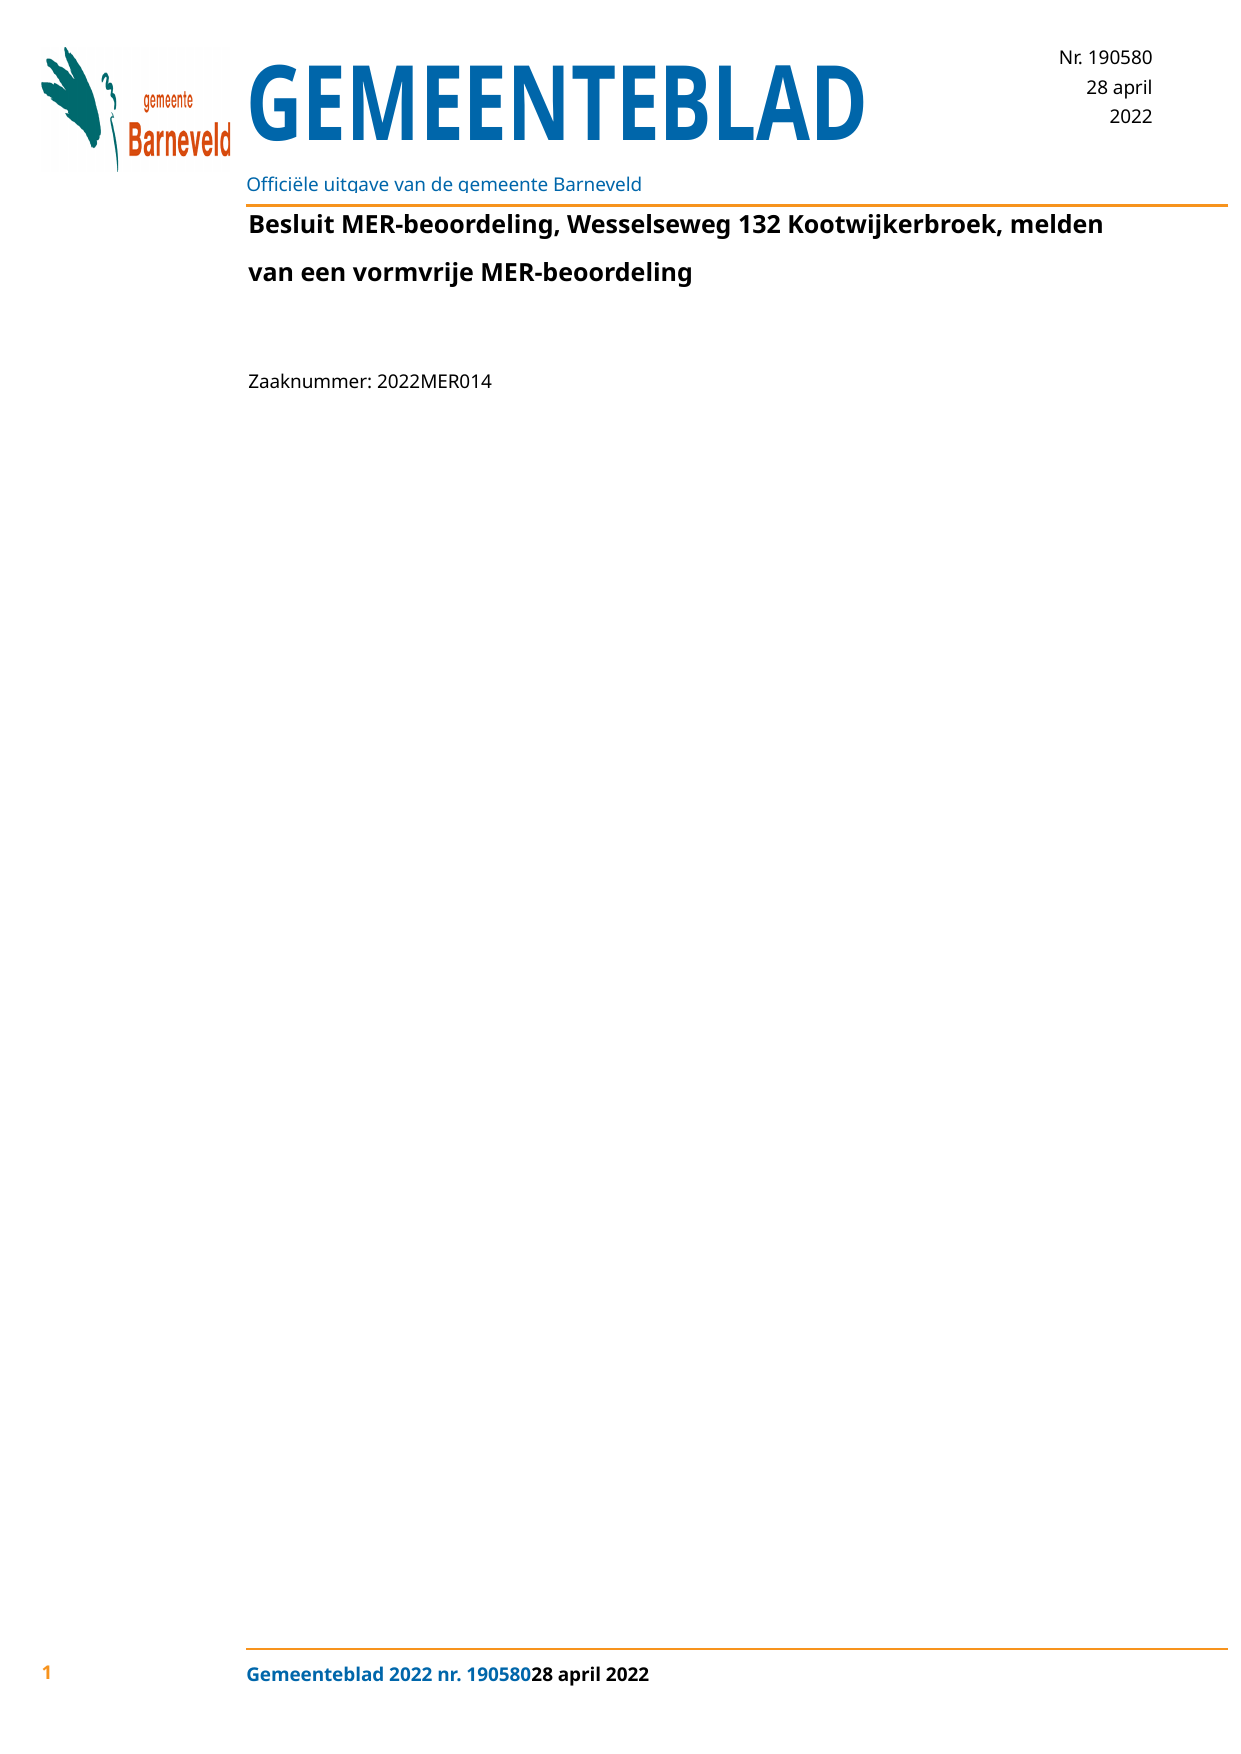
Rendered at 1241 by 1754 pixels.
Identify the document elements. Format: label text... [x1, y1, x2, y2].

text Besluit MER-beoordeling, Wesselseweg 132 Kootwijkerbroek, melden van een vormvrije MER-beoordeling [248, 207, 1152, 288]
picture [41, 47, 231, 172]
text Zaaknummer: 2022MER014 [248, 368, 1152, 394]
